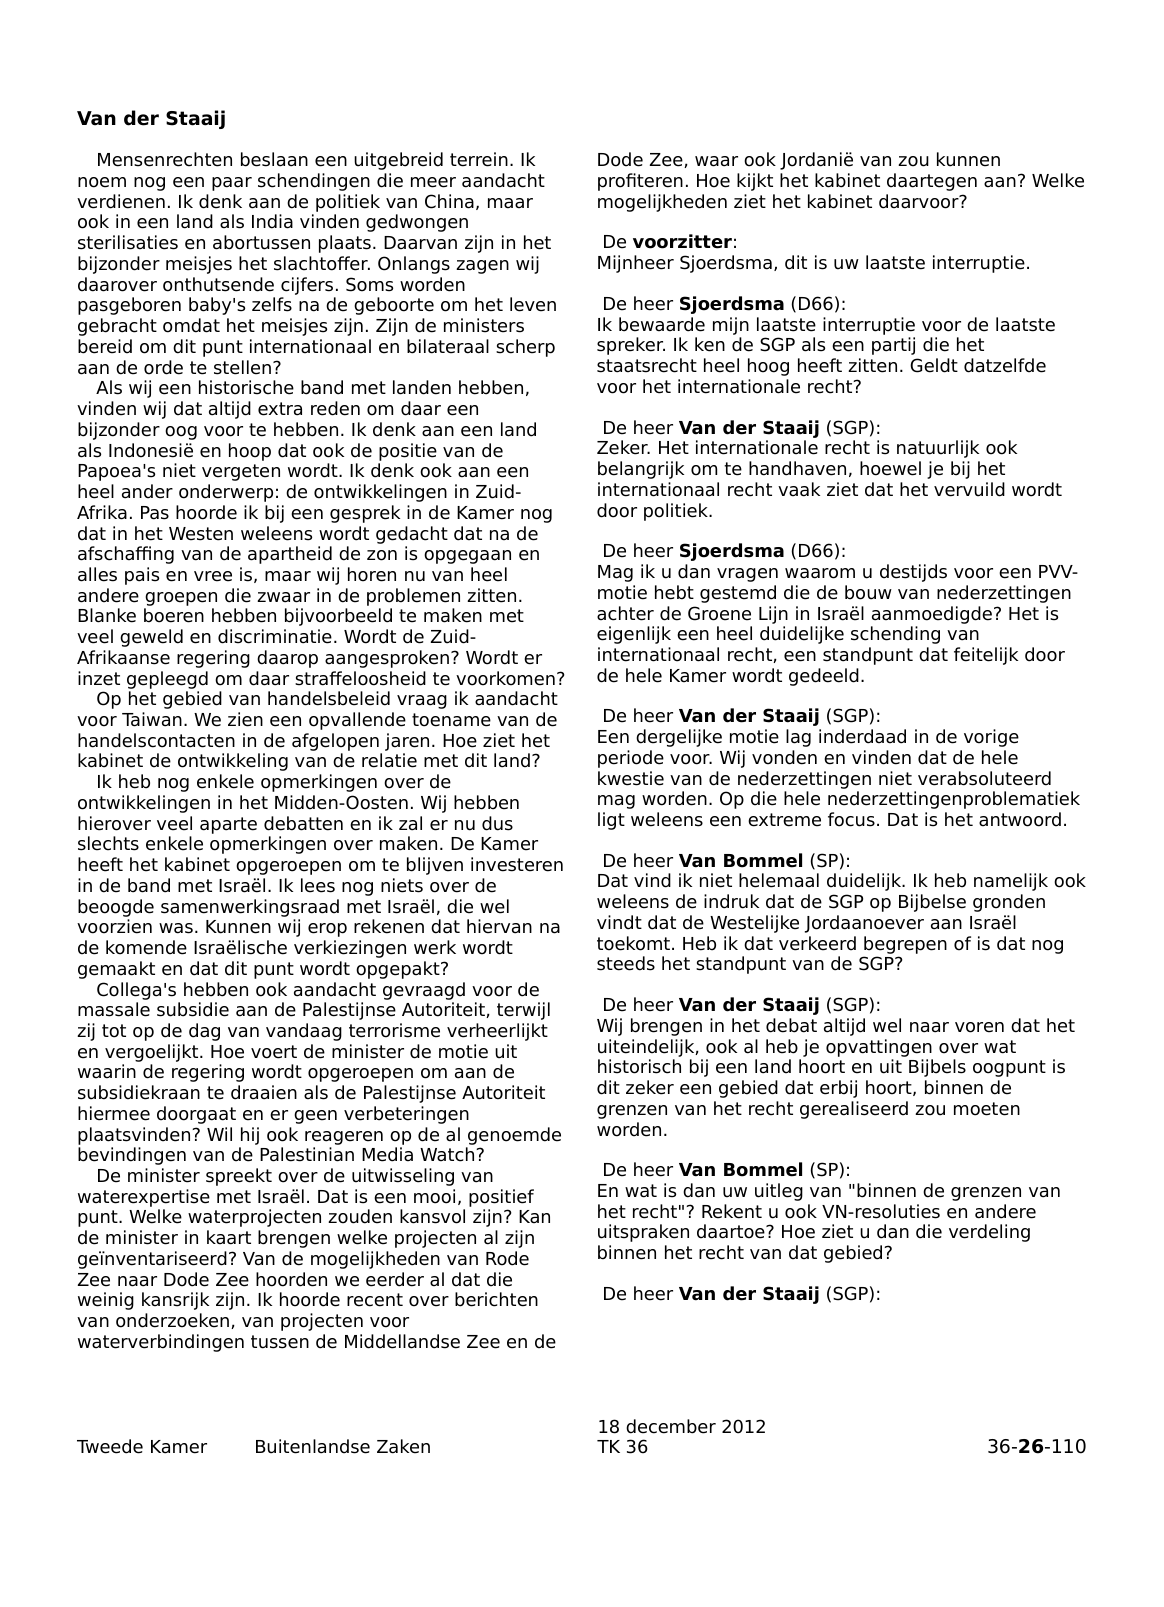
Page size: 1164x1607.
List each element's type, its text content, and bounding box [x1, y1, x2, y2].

text En wat is dan uw uitleg van "binnen de grenzen van het recht"? Rekent u ook VN-resoluties en andere uitspraken daartoe? Hoe ziet u dan die verdeling binnen het recht van dat gebied? [596, 1181, 1087, 1264]
text De heer Van Bommel (SP): [596, 1160, 1087, 1181]
text Zeker. Het internationale recht is natuurlijk ook belangrijk om te handhaven, hoewel je bij het internationaal recht vaak ziet dat het vervuild wordt door politiek. [596, 438, 1087, 521]
text De heer Sjoerdsma (D66): [596, 541, 1087, 562]
text De heer Van der Staaij (SGP): [596, 417, 1087, 438]
text De minister spreekt over de uitwisseling van waterexpertise met Israël. Dat is een mooi, positief punt. Welke waterprojecten zouden kansvol zijn? Kan de minister in kaart brengen welke projecten al zijn geïnventariseerd? Van de mogelijkheden van Rode Zee naar Dode Zee hoorden we eerder al dat die weinig kansrijk zijn. Ik hoorde recent over berichten van onderzoeken, van projecten voor waterverbindingen tussen de Middellandse Zee en de [77, 1166, 567, 1352]
text Ik heb nog enkele opmerkingen over de ontwikkelingen in het Midden-Oosten. Wij hebben hierover veel aparte debatten en ik zal er nu dus slechts enkele opmerkingen over maken. De Kamer heeft het kabinet opgeroepen om te blijven investeren in de band met Israël. Ik lees nog niets over de beoogde samenwerkingsraad met Israël, die wel voorzien was. Kunnen wij erop rekenen dat hiervan na de komende Israëlische verkiezingen werk wordt gemaakt en dat dit punt wordt opgepakt? [77, 772, 567, 979]
text De heer Sjoerdsma (D66): [596, 294, 1087, 314]
text De heer Van der Staaij (SGP): [596, 1284, 1087, 1304]
text Dat vind ik niet helemaal duidelijk. Ik heb namelijk ook weleens de indruk dat de SGP op Bijbelse gronden vindt dat de Westelijke Jordaanoever aan Israël toekomt. Heb ik dat verkeerd begrepen of is dat nog steeds het standpunt van de SGP? [596, 871, 1087, 975]
text De voorzitter: [596, 232, 1087, 253]
text Mag ik u dan vragen waarom u destijds voor een PVV-motie hebt gestemd die de bouw van nederzettingen achter de Groene Lijn in Israël aanmoedigde? Het is eigenlijk een heel duidelijke schending van internationaal recht, een standpunt dat feitelijk door de hele Kamer wordt gedeeld. [596, 562, 1087, 686]
text Ik bewaarde mijn laatste interruptie voor de laatste spreker. Ik ken de SGP als een partij die het staatsrecht heel hoog heeft zitten. Geldt datzelfde voor het internationale recht? [596, 314, 1087, 397]
text Op het gebied van handelsbeleid vraag ik aandacht voor Taiwan. We zien een opvallende toename van de handelscontacten in de afgelopen jaren. Hoe ziet het kabinet de ontwikkeling van de relatie met dit land? [77, 689, 567, 772]
text De heer Van der Staaij (SGP): [596, 995, 1087, 1016]
text Als wij een historische band met landen hebben, vinden wij dat altijd extra reden om daar een bijzonder oog voor te hebben. Ik denk aan een land als Indonesië en hoop dat ook de positie van de Papoea's niet vergeten wordt. Ik denk ook aan een heel ander onderwerp: de ontwikkelingen in Zuid-Afrika. Pas hoorde ik bij een gesprek in de Kamer nog dat in het Westen weleens wordt gedacht dat na de afschaffing van de apartheid de zon is opgegaan en alles pais en vree is, maar wij horen nu van heel andere groepen die zwaar in de problemen zitten. Blanke boeren hebben bijvoorbeeld te maken met veel geweld en discriminatie. Wordt de Zuid-Afrikaanse regering daarop aangesproken? Wordt er inzet gepleegd om daar straffeloosheid te voorkomen? [77, 378, 567, 689]
text De heer Van Bommel (SP): [596, 851, 1087, 871]
text Een dergelijke motie lag inderdaad in de vorige periode voor. Wij vonden en vinden dat de hele kwestie van de nederzettingen niet verabsoluteerd mag worden. Op die hele nederzettingenproblematiek ligt weleens een extreme focus. Dat is het antwoord. [596, 727, 1087, 831]
text Wij brengen in het debat altijd wel naar voren dat het uiteindelijk, ook al heb je opvattingen over wat historisch bij een land hoort en uit Bijbels oogpunt is dit zeker een gebied dat erbij hoort, binnen de grenzen van het recht gerealiseerd zou moeten worden. [596, 1016, 1087, 1140]
text De heer Van der Staaij (SGP): [596, 706, 1087, 727]
text Mensenrechten beslaan een uitgebreid terrein. Ik noem nog een paar schendingen die meer aandacht verdienen. Ik denk aan de politiek van China, maar ook in een land als India vinden gedwongen sterilisaties en abortussen plaats. Daarvan zijn in het bijzonder meisjes het slachtoffer. Onlangs zagen wij daarover onthutsende cijfers. Soms worden pasgeboren baby's zelfs na de geboorte om het leven gebracht omdat het meisjes zijn. Zijn de ministers bereid om dit punt internationaal en bilateraal scherp aan de orde te stellen? [77, 150, 567, 378]
text Dode Zee, waar ook Jordanië van zou kunnen profiteren. Hoe kijkt het kabinet daartegen aan? Welke mogelijkheden ziet het kabinet daarvoor? [596, 150, 1087, 212]
text Collega's hebben ook aandacht gevraagd voor de massale subsidie aan de Palestijnse Autoriteit, terwijl zij tot op de dag van vandaag terrorisme verheerlijkt en vergoelijkt. Hoe voert de minister de motie uit waarin de regering wordt opgeroepen om aan de subsidiekraan te draaien als de Palestijnse Autoriteit hiermee doorgaat en er geen verbeteringen plaatsvinden? Wil hij ook reageren op de al genoemde bevindingen van de Palestinian Media Watch? [77, 979, 567, 1166]
text Mijnheer Sjoerdsma, dit is uw laatste interruptie. [596, 253, 1087, 274]
